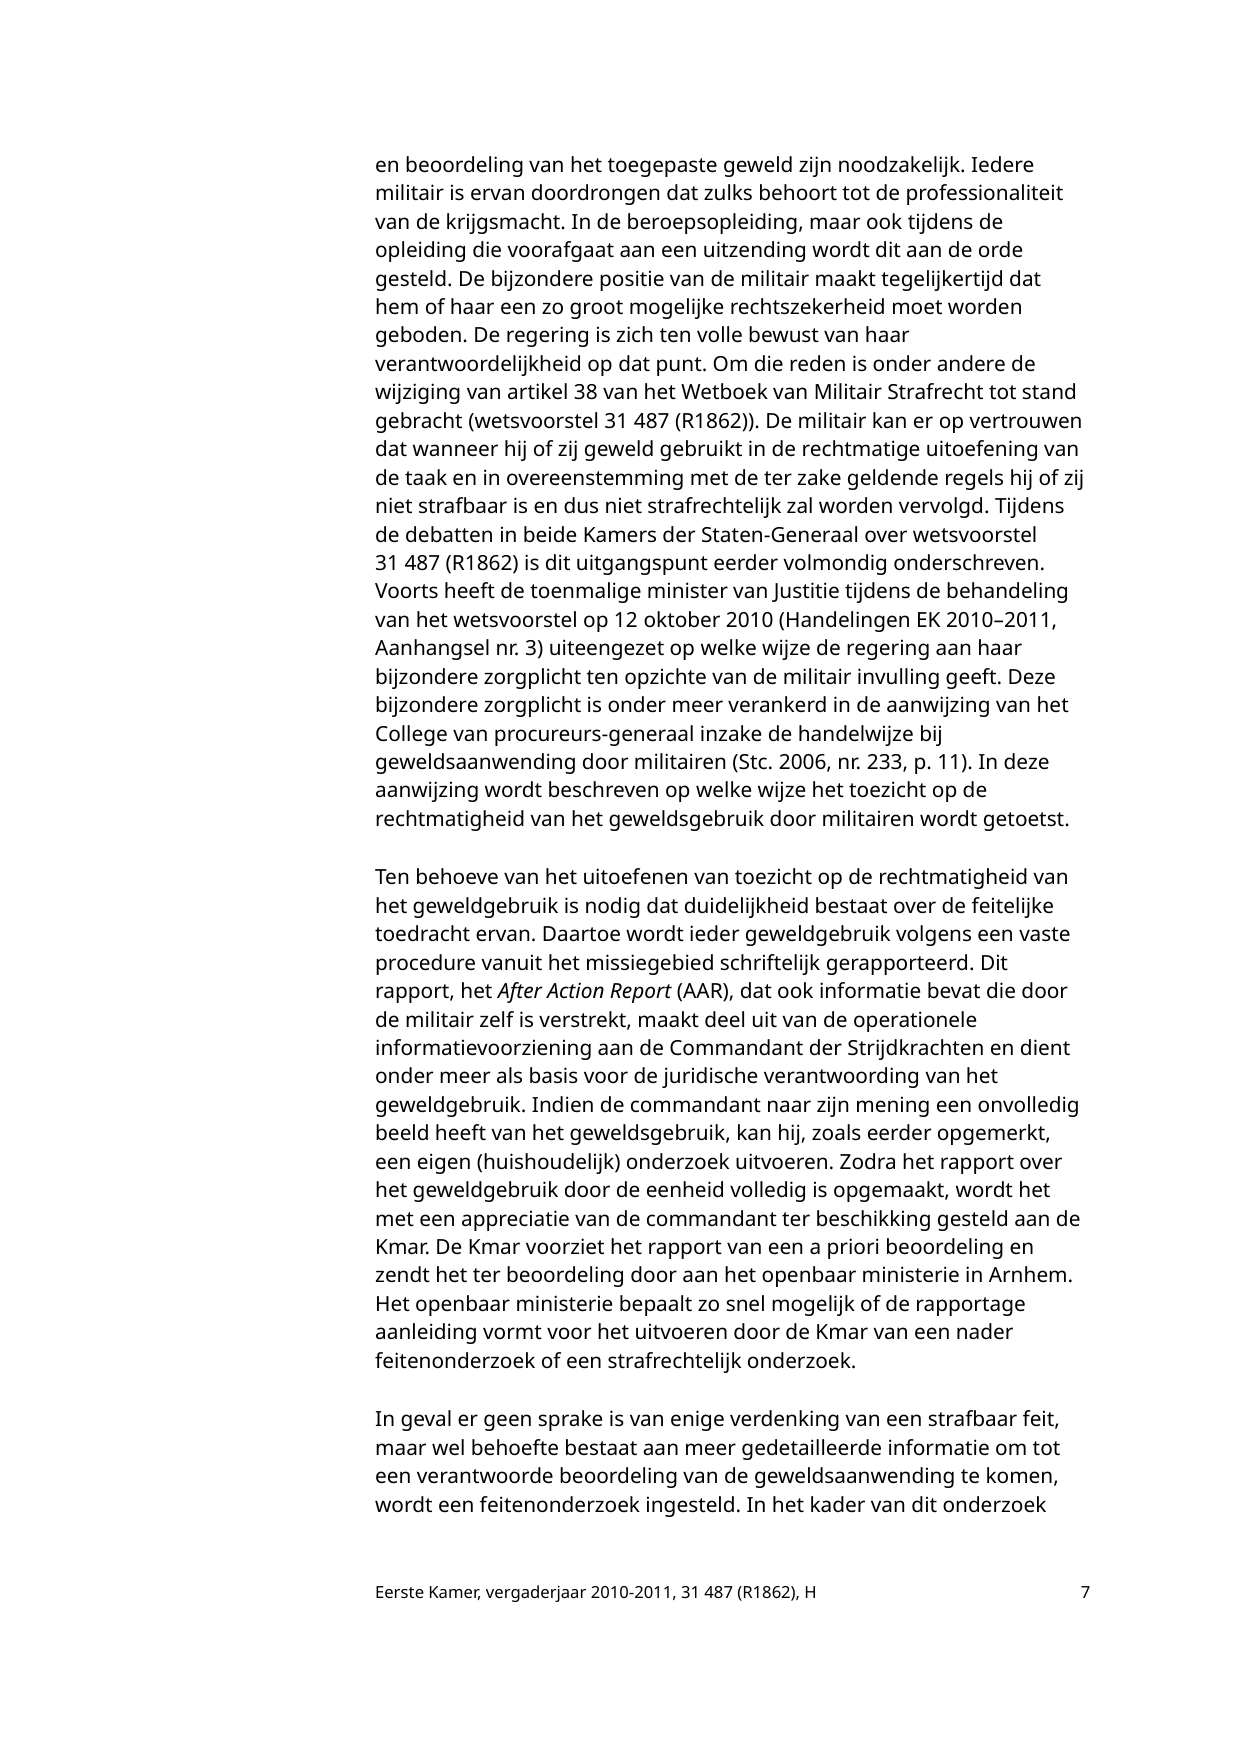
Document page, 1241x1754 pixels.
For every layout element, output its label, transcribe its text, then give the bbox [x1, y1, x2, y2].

text In geval er geen sprake is van enige verdenking van een strafbaar feit, maar wel behoefte bestaat aan meer gedetailleerde informatie om tot een verantwoorde beoordeling van de geweldsaanwending te komen, wordt een feitenonderzoek ingesteld. In het kader van dit onderzoek [375, 1404, 1090, 1518]
text en beoordeling van het toegepaste geweld zijn noodzakelijk. Iedere militair is ervan doordrongen dat zulks behoort tot de professionaliteit van de krijgsmacht. In de beroepsopleiding, maar ook tijdens de opleiding die voorafgaat aan een uitzending wordt dit aan de orde gesteld. De bijzondere positie van de militair maakt tegelijkertijd dat hem of haar een zo groot mogelijke rechtszekerheid moet worden geboden. De regering is zich ten volle bewust van haar verantwoordelijkheid op dat punt. Om die reden is onder andere de wijziging van artikel 38 van het Wetboek van Militair Strafrecht tot stand gebracht (wetsvoorstel 31 487 (R1862)). De militair kan er op vertrouwen dat wanneer hij of zij geweld gebruikt in de rechtmatige uitoefening van de taak en in overeenstemming met de ter zake geldende regels hij of zij niet strafbaar is en dus niet strafrechtelijk zal worden vervolgd. Tijdens de debatten in beide Kamers der Staten-Generaal over wetsvoorstel 31 487 (R1862) is dit uitgangspunt eerder volmondig onderschreven. Voorts heeft de toenmalige minister van Justitie tijdens de behandeling van het wetsvoorstel op 12 oktober 2010 (Handelingen EK 2010–2011, Aanhangsel nr. 3) uiteengezet op welke wijze de regering aan haar bijzondere zorgplicht ten opzichte van de militair invulling geeft. Deze bijzondere zorgplicht is onder meer verankerd in de aanwijzing van het College van procureurs-generaal inzake de handelwijze bij geweldsaanwending door militairen (Stc. 2006, nr. 233, p. 11). In deze aanwijzing wordt beschreven op welke wijze het toezicht op de rechtmatigheid van het geweldsgebruik door militairen wordt getoetst. [375, 150, 1090, 832]
text Ten behoeve van het uitoefenen van toezicht op de rechtmatigheid van het geweldgebruik is nodig dat duidelijkheid bestaat over de feitelijke toedracht ervan. Daartoe wordt ieder geweldgebruik volgens een vaste procedure vanuit het missiegebied schriftelijk gerapporteerd. Dit rapport, het After Action Report (AAR), dat ook informatie bevat die door de militair zelf is verstrekt, maakt deel uit van de operationele informatievoorziening aan de Commandant der Strijdkrachten en dient onder meer als basis voor de juridische verantwoording van het geweldgebruik. Indien de commandant naar zijn mening een onvolledig beeld heeft van het geweldsgebruik, kan hij, zoals eerder opgemerkt, een eigen (huishoudelijk) onderzoek uitvoeren. Zodra het rapport over het geweldgebruik door de eenheid volledig is opgemaakt, wordt het met een appreciatie van de commandant ter beschikking gesteld aan de Kmar. De Kmar voorziet het rapport van een a priori beoordeling en zendt het ter beoordeling door aan het openbaar ministerie in Arnhem. Het openbaar ministerie bepaalt zo snel mogelijk of de rapportage aanleiding vormt voor het uitvoeren door de Kmar van een nader feitenonderzoek of een strafrechtelijk onderzoek. [375, 862, 1090, 1374]
